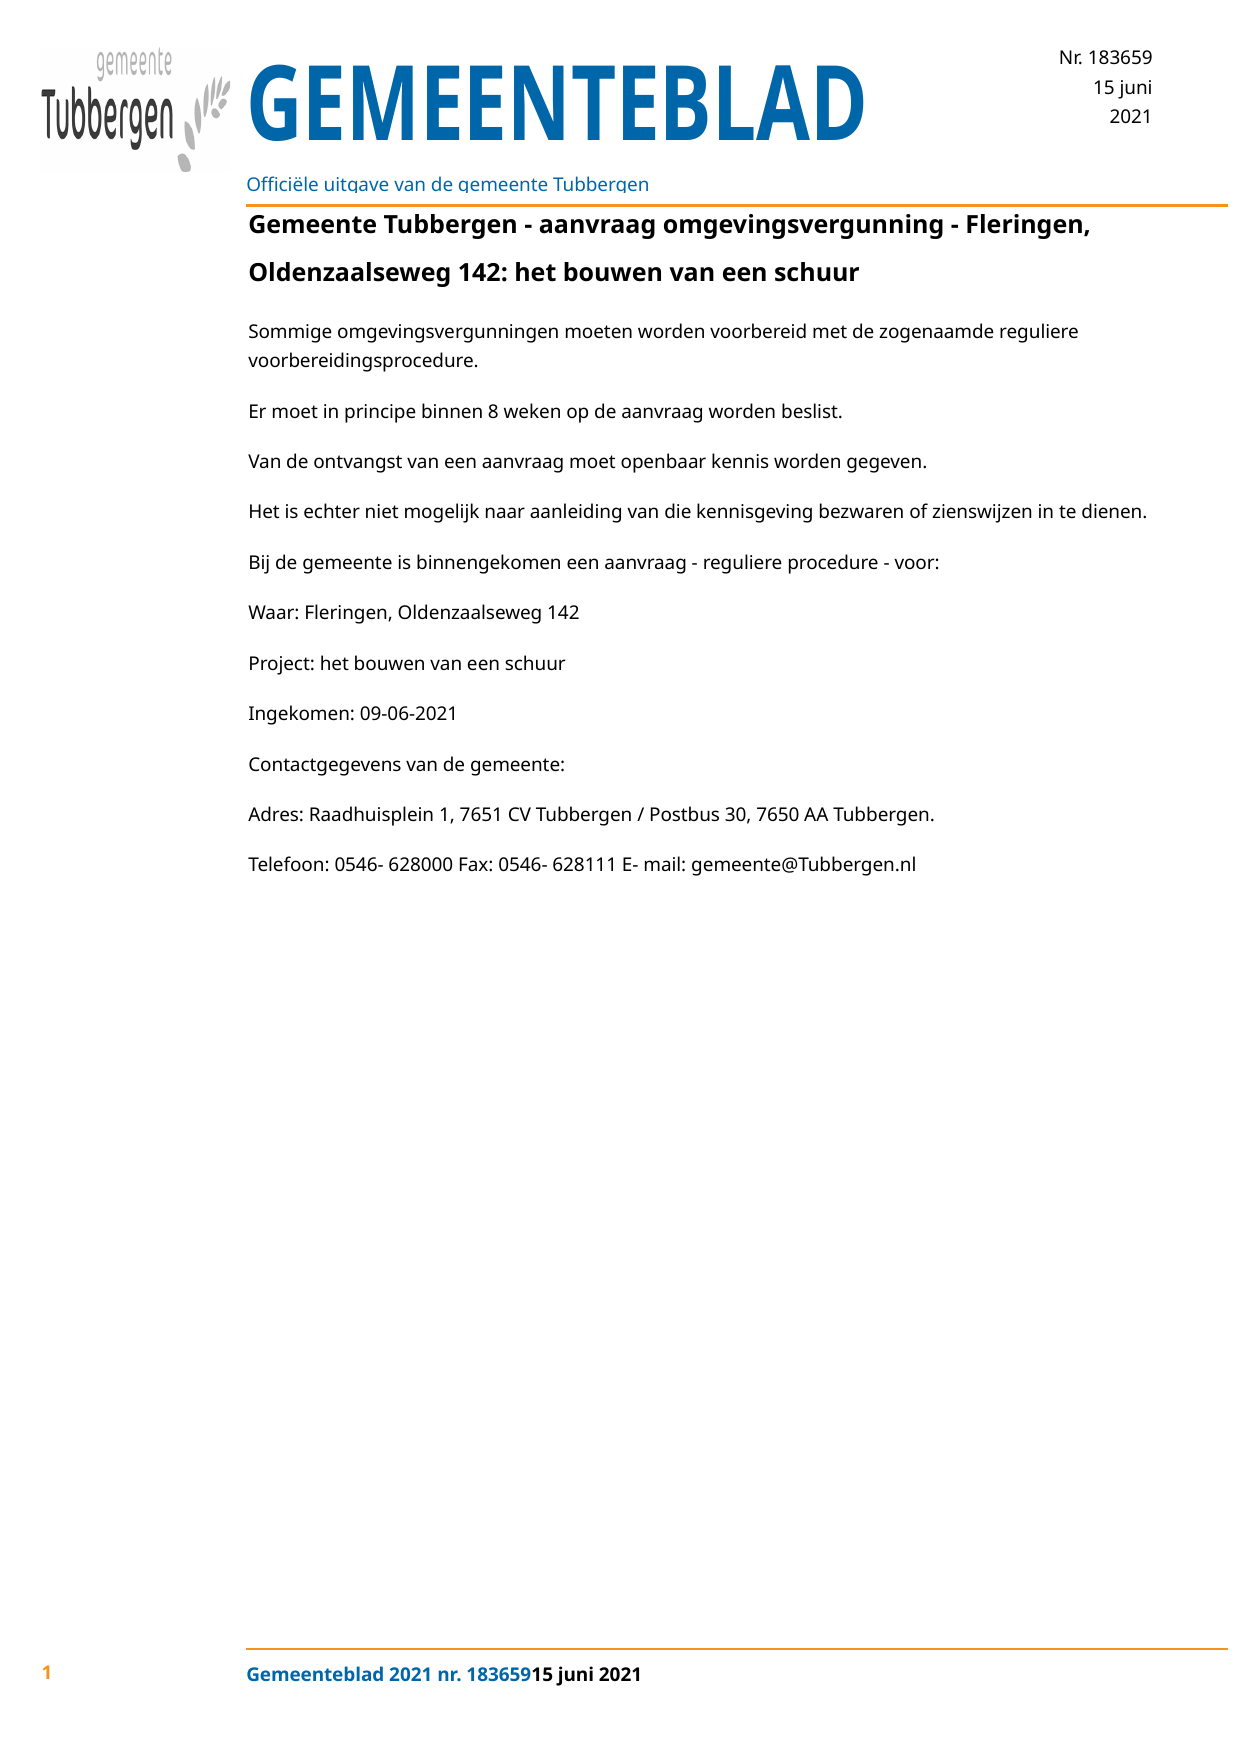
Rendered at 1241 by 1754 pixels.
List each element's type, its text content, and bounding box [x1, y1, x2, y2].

picture [41, 47, 231, 172]
text Van de ontvangst van een aanvraag moet openbaar kennis worden gegeven. [248, 448, 1152, 474]
text Contactgegevens van de gemeente: [248, 751, 1152, 777]
text Sommige omgevingsvergunningen moeten worden voorbereid met de zogenaamde reguliere voorbereidingsprocedure. [248, 318, 1152, 373]
text Adres: Raadhuisplein 1, 7651 CV Tubbergen / Postbus 30, 7650 AA Tubbergen. [248, 801, 1152, 827]
text Project: het bouwen van een schuur [248, 650, 1152, 676]
text Er moet in principe binnen 8 weken op de aanvraag worden beslist. [248, 398, 1152, 424]
text Gemeente Tubbergen - aanvraag omgevingsvergunning - Fleringen, Oldenzaalseweg 142: het bouwen van een schuur [248, 207, 1152, 288]
text Het is echter niet mogelijk naar aanleiding van die kennisgeving bezwaren of zienswijzen in te dienen. [248, 499, 1152, 524]
text Waar: Fleringen, Oldenzaalseweg 142 [248, 599, 1152, 625]
text Telefoon: 0546- 628000 Fax: 0546- 628111 E- mail: gemeente@Tubbergen.nl [248, 852, 1152, 877]
text Bij de gemeente is binnengekomen een aanvraag - reguliere procedure - voor: [248, 549, 1152, 575]
text Ingekomen: 09-06-2021 [248, 700, 1152, 726]
